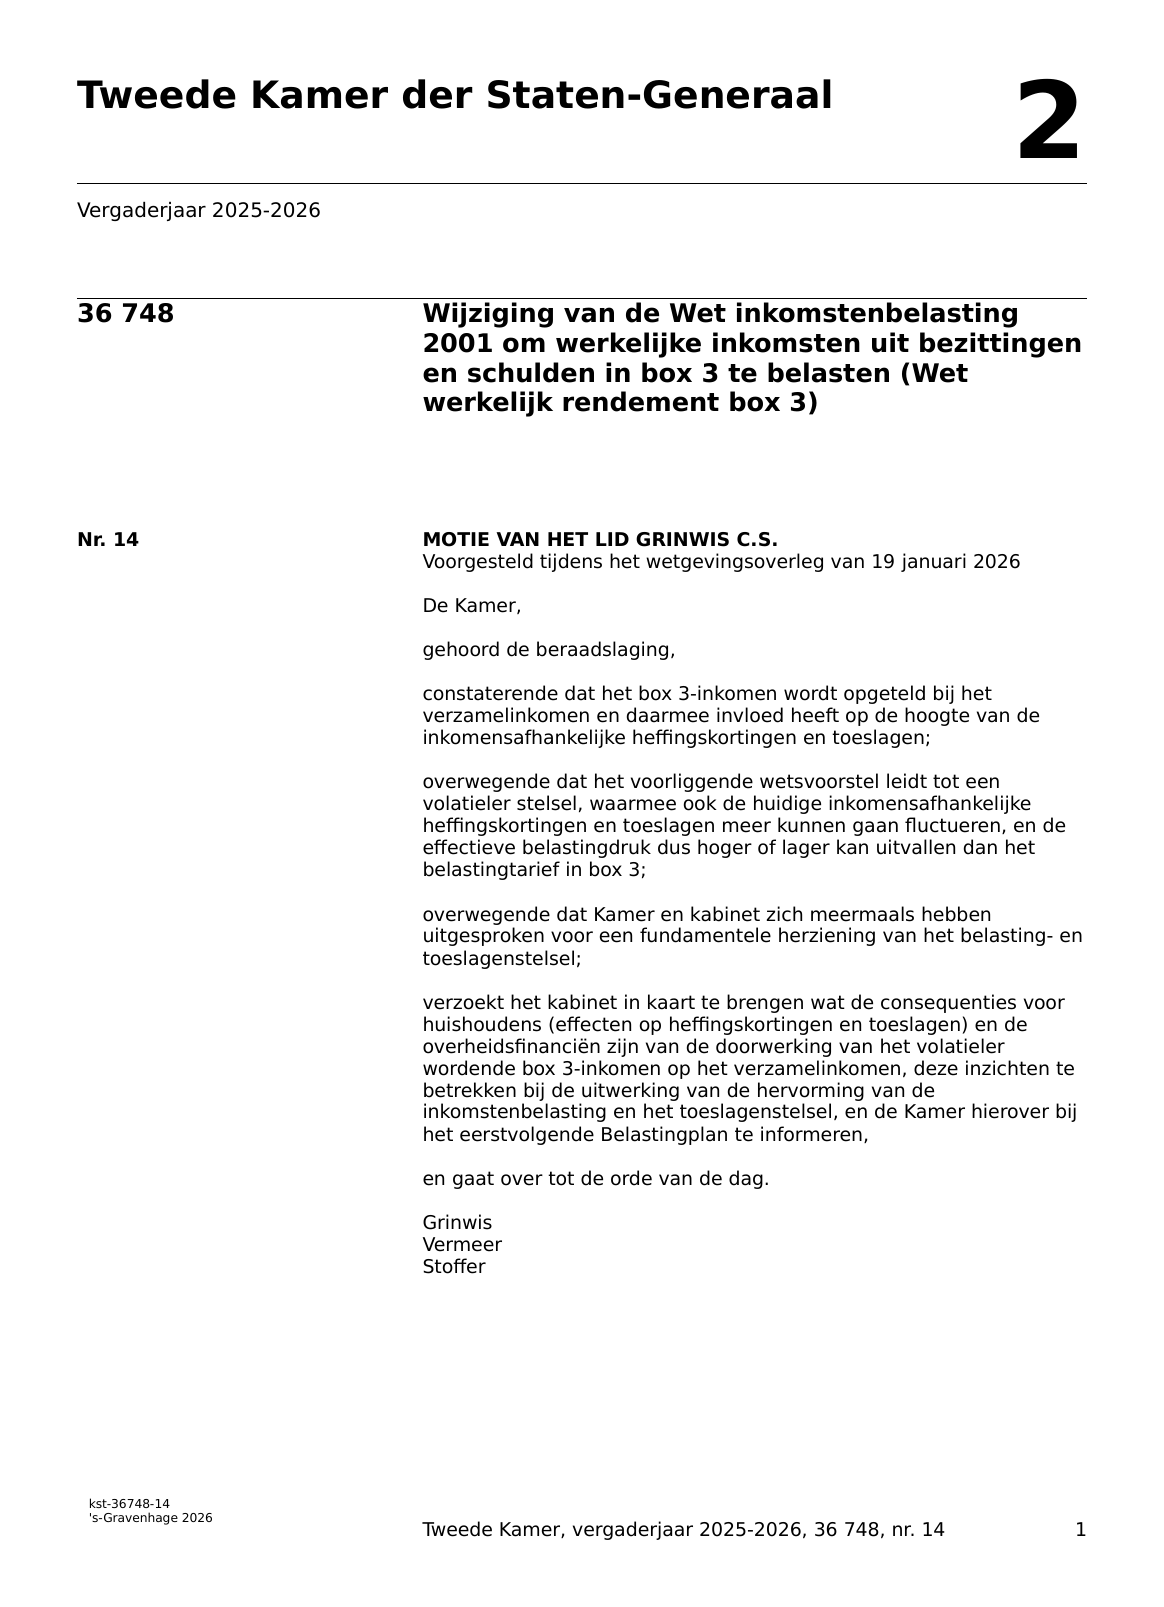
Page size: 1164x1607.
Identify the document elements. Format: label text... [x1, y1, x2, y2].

table_header Tweede Kamer der Staten-Generaal [77, 59, 886, 183]
text De Kamer, [422, 595, 1087, 617]
text en gaat over tot de orde van de dag. [422, 1168, 1087, 1189]
subtitle Nr. 14 MOTIE VAN HET LID GRINWIS C.S. [77, 529, 1087, 551]
text overwegende dat het voorliggende wetsvoorstel leidt tot een volatieler stelsel, waarmee ook de huidige inkomensafhankelijke heffingskortingen en toeslagen meer kunnen gaan fluctueren, en de effectieve belastingdruk dus hoger of lager kan uitvallen dan het belastingtarief in box 3; [422, 771, 1087, 881]
text overwegende dat Kamer en kabinet zich meermaals hebben uitgesproken voor een fundamentele herziening van het belasting- en toeslagenstelsel; [422, 903, 1087, 969]
table_cell Vergaderjaar 2025-2026 [77, 184, 1087, 298]
text Grinwis [422, 1212, 1087, 1234]
text Voorgesteld tijdens het wetgevingsoverleg van 19 januari 2026 [422, 551, 1087, 573]
text constaterende dat het box 3-inkomen wordt opgeteld bij het verzamelinkomen en daarmee invloed heeft op de hoogte van de inkomensafhankelijke heffingskortingen en toeslagen; [422, 683, 1087, 749]
text kst-36748-14 [88, 1497, 323, 1511]
text verzoekt het kabinet in kaart te brengen wat de consequenties voor huishoudens (effecten op heffingskortingen en toeslagen) en de overheidsfinanciën zijn van de doorwerking van het volatieler wordende box 3-inkomen op het verzamelinkomen, deze inzichten te betrekken bij de uitwerking van de hervorming van de inkomstenbelasting en het toeslagenstelsel, en de Kamer hierover bij het eerstvolgende Belastingplan te informeren, [422, 992, 1087, 1145]
text Stoffer [422, 1256, 1087, 1278]
text Vermeer [422, 1234, 1087, 1256]
subtitle 36 748 Wijziging van de Wet inkomstenbelasting 2001 om werkelijke inkomsten uit bezittingen en schulden in box 3 te belasten (Wet werkelijk rendement box 3) [77, 299, 1087, 418]
table_header 2 [886, 59, 1087, 183]
text gehoord de beraadslaging, [422, 639, 1087, 661]
text 's-Gravenhage 2026 [88, 1511, 323, 1525]
